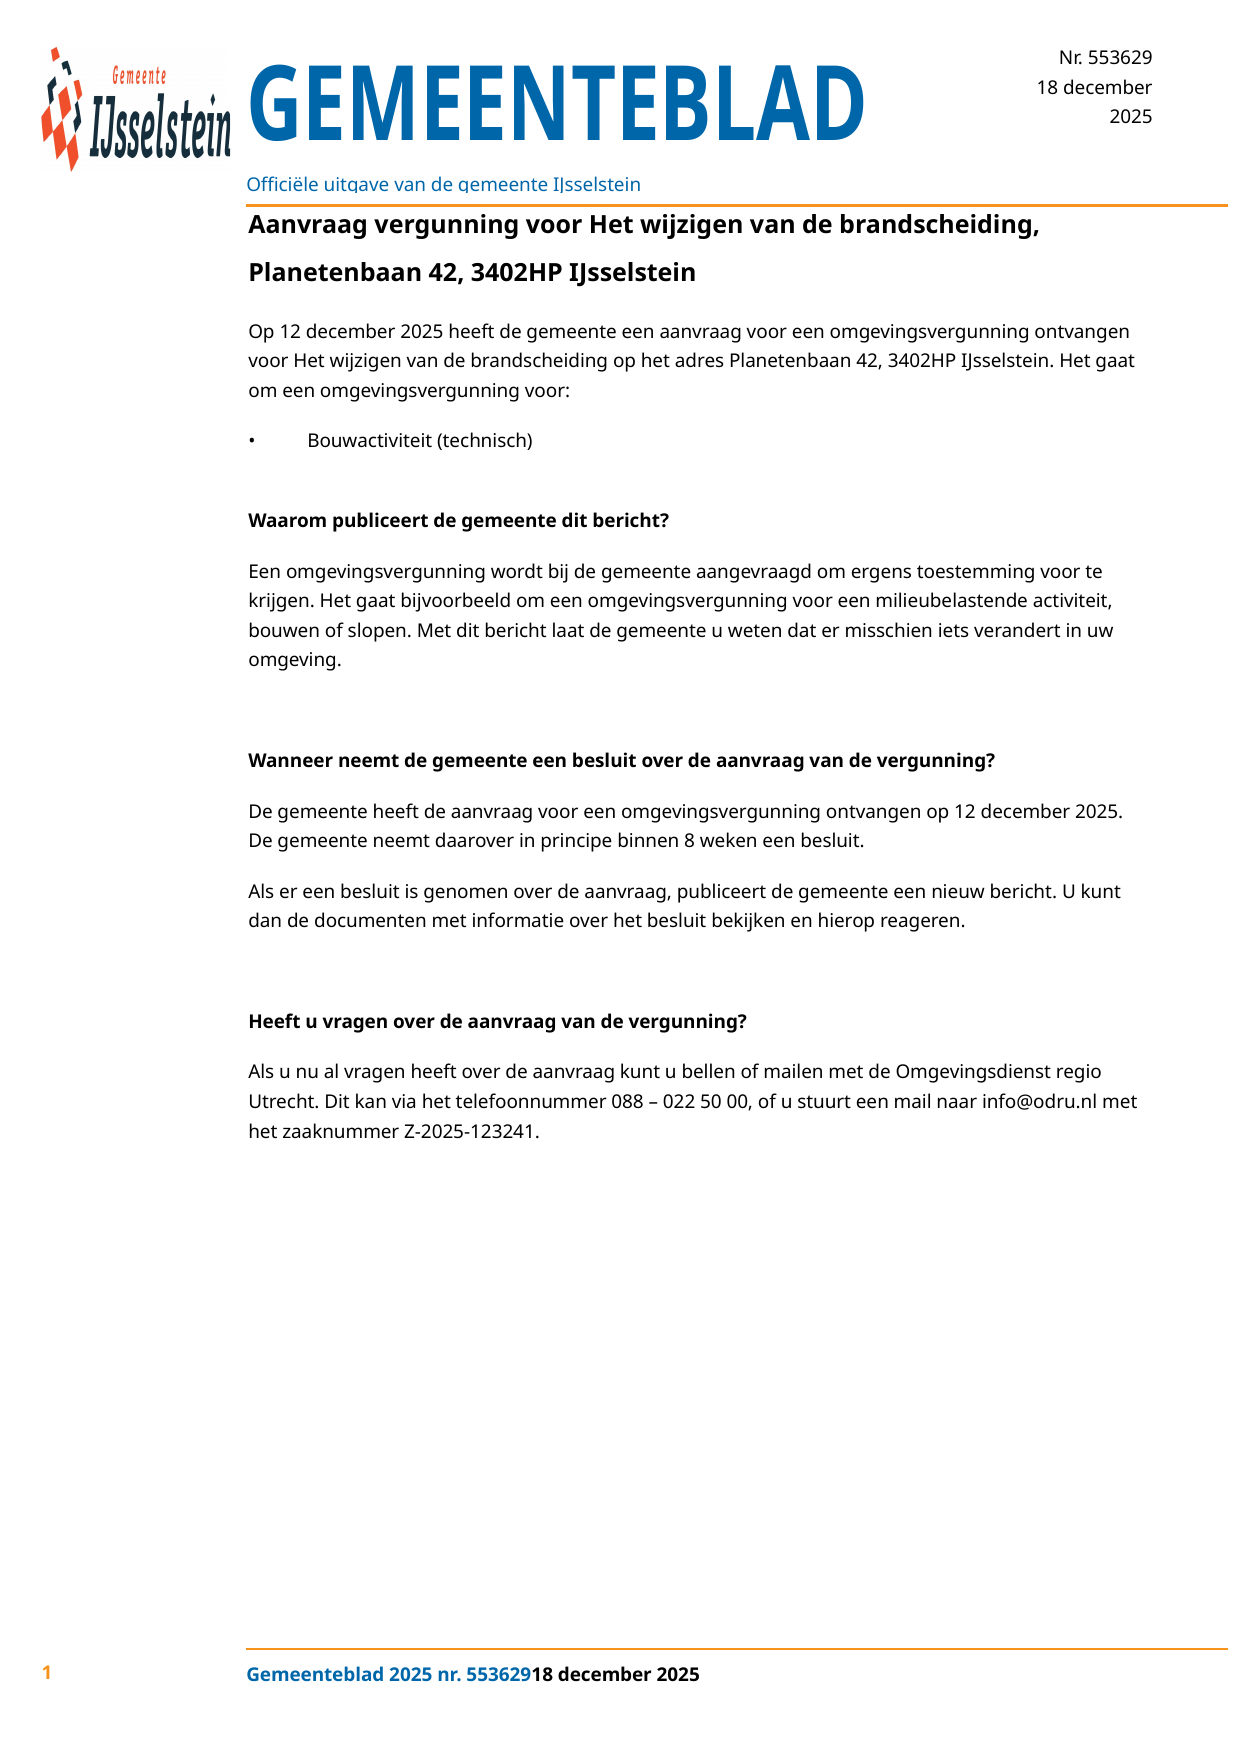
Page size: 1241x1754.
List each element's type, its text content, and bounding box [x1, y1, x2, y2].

text Een omgevingsvergunning wordt bij de gemeente aangevraagd om ergens toestemming voor te krijgen. Het gaat bijvoorbeeld om een omgevingsvergunning voor een milieubelastende activiteit, bouwen of slopen. Met dit bericht laat de gemeente u weten dat er misschien iets verandert in uw omgeving. [248, 558, 1152, 672]
text Wanneer neemt de gemeente een besluit over de aanvraag van de vergunning? [248, 747, 1152, 773]
text Aanvraag vergunning voor Het wijzigen van de brandscheiding, Planetenbaan 42, 3402HP IJsselstein [248, 207, 1152, 288]
list Bouwactiviteit (technisch) [248, 427, 1152, 453]
picture [41, 47, 231, 172]
text Heeft u vragen over de aanvraag van de vergunning? [248, 1008, 1152, 1034]
text Als u nu al vragen heeft over de aanvraag kunt u bellen of mailen met de Omgevingsdienst regio Utrecht. Dit kan via het telefoonnummer 088 – 022 50 00, of u stuurt een mail naar info@odru.nl met het zaaknummer Z-2025-123241. [248, 1059, 1152, 1144]
text Op 12 december 2025 heeft de gemeente een aanvraag voor een omgevingsvergunning ontvangen voor Het wijzigen van de brandscheiding op het adres Planetenbaan 42, 3402HP IJsselstein. Het gaat om een omgevingsvergunning voor: [248, 318, 1152, 403]
text Als er een besluit is genomen over de aanvraag, publiceert de gemeente een nieuw bericht. U kunt dan de documenten met informatie over het besluit bekijken en hierop reageren. [248, 878, 1152, 933]
text De gemeente heeft de aanvraag voor een omgevingsvergunning ontvangen op 12 december 2025. De gemeente neemt daarover in principe binnen 8 weken een besluit. [248, 798, 1152, 853]
text Waarom publiceert de gemeente dit bericht? [248, 507, 1152, 533]
